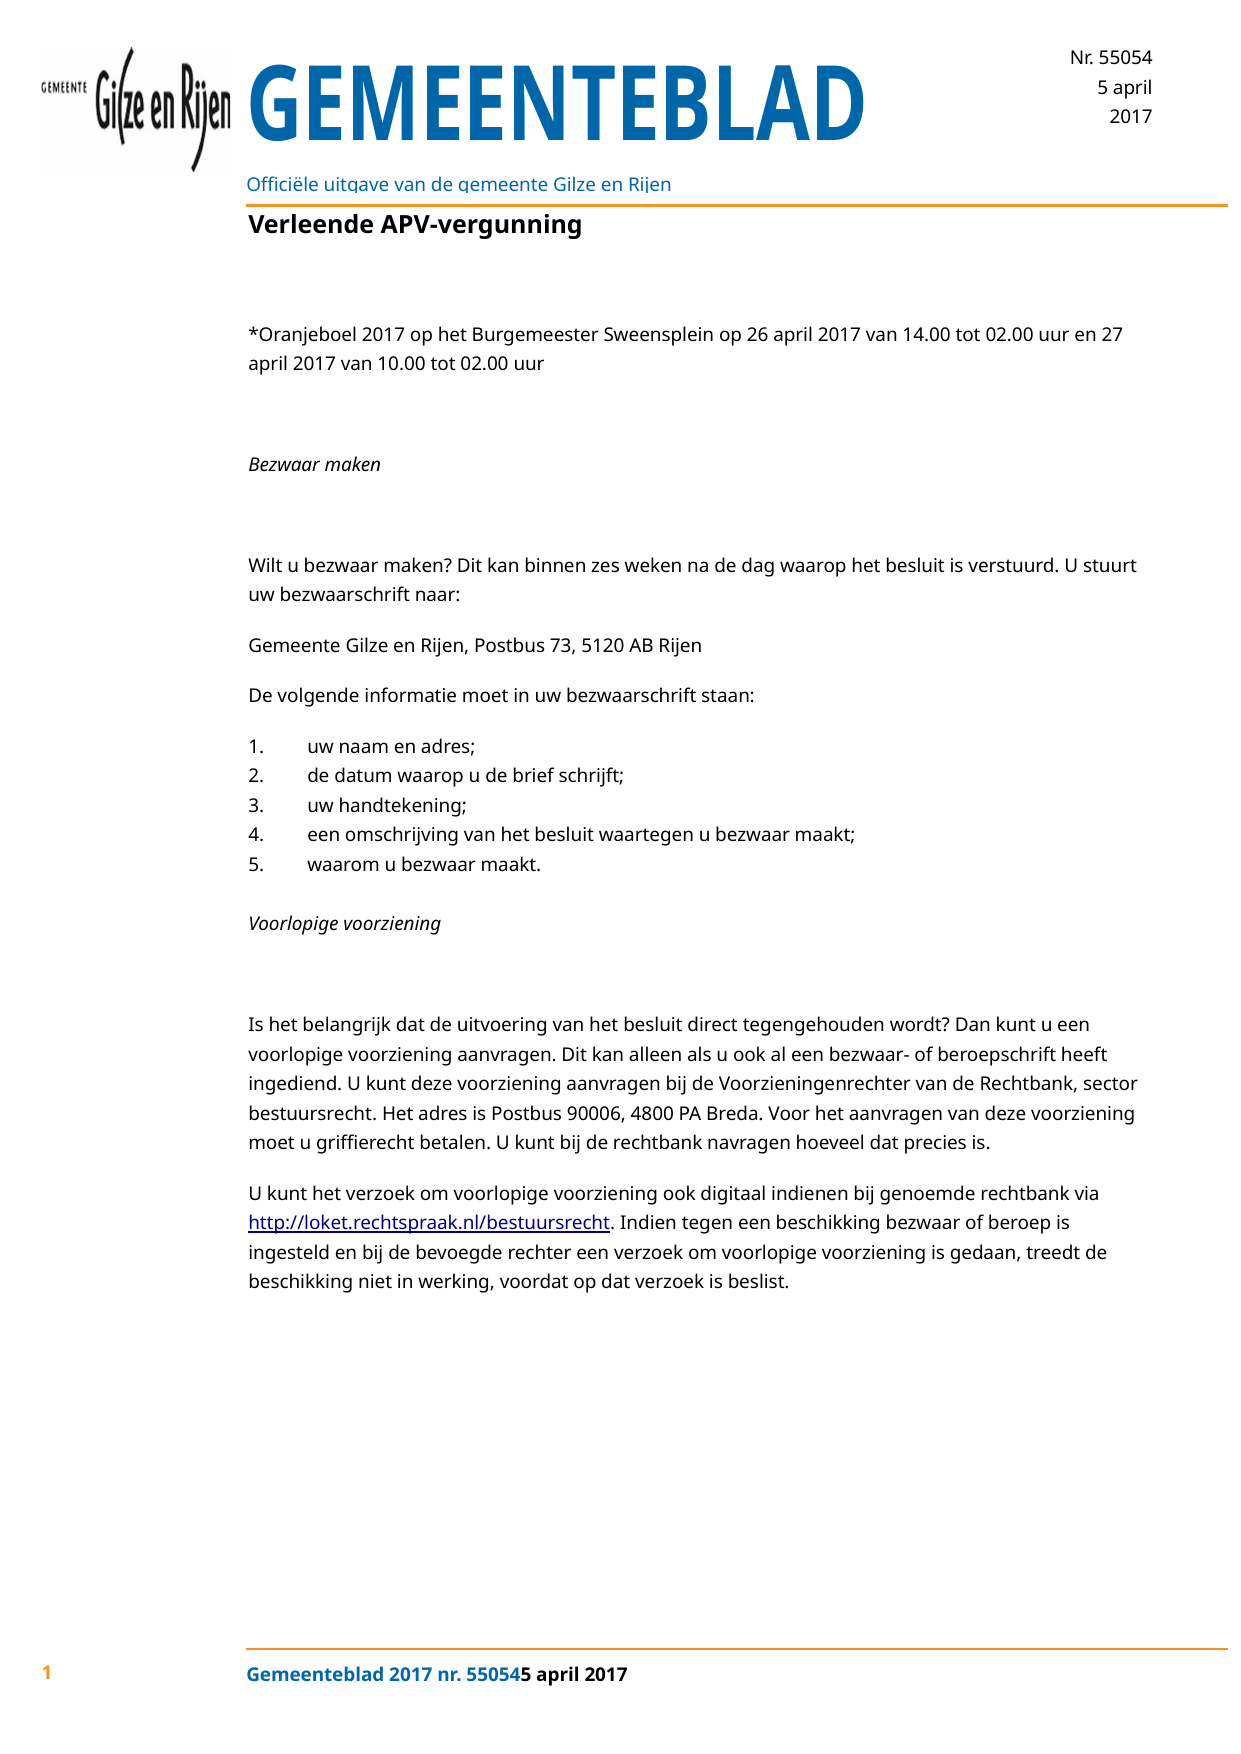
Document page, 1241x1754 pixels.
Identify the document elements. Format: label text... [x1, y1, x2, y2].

picture [41, 47, 231, 172]
text Voorlopige voorziening [248, 910, 1152, 936]
text Wilt u bezwaar maken? Dit kan binnen zes weken na de dag waarop het besluit is verstuurd. U stuurt uw bezwaarschrift naar: [248, 552, 1152, 607]
text Bezwaar maken [248, 451, 1152, 477]
text Is het belangrijk dat de uitvoering van het besluit direct tegengehouden wordt? Dan kunt u een voorlopige voorziening aanvragen. Dit kan alleen als u ook al een bezwaar- of beroepschrift heeft ingediend. U kunt deze voorziening aanvragen bij de Voorzieningenrechter van de Rechtbank, sector bestuursrecht. Het adres is Postbus 90006, 4800 PA Breda. Voor het aanvragen van deze voorziening moet u griffierecht betalen. U kunt bij de rechtbank navragen hoeveel dat precies is. [248, 1011, 1152, 1155]
text U kunt het verzoek om voorlopige voorziening ook digitaal indienen bij genoemde rechtbank via http://loket.rechtspraak.nl/bestuursrecht. Indien tegen een beschikking bezwaar of beroep is ingesteld en bij de bevoegde rechter een verzoek om voorlopige voorziening is gedaan, treedt de beschikking niet in werking, voordat op dat verzoek is beslist. [248, 1180, 1152, 1294]
list waarom u bezwaar maakt. [248, 851, 1152, 877]
text Gemeente Gilze en Rijen, Postbus 73, 5120 AB Rijen [248, 632, 1152, 658]
list de datum waarop u de brief schrijft; [248, 762, 1152, 788]
list een omschrijving van het besluit waartegen u bezwaar maakt; [248, 822, 1152, 847]
list uw naam en adres; [248, 733, 1152, 758]
list uw handtekening; [248, 792, 1152, 818]
text De volgende informatie moet in uw bezwaarschrift staan: [248, 682, 1152, 708]
text *Oranjeboel 2017 op het Burgemeester Sweensplein op 26 april 2017 van 14.00 tot 02.00 uur en 27 april 2017 van 10.00 tot 02.00 uur [248, 321, 1152, 376]
text Verleende APV-vergunning [248, 207, 1152, 241]
